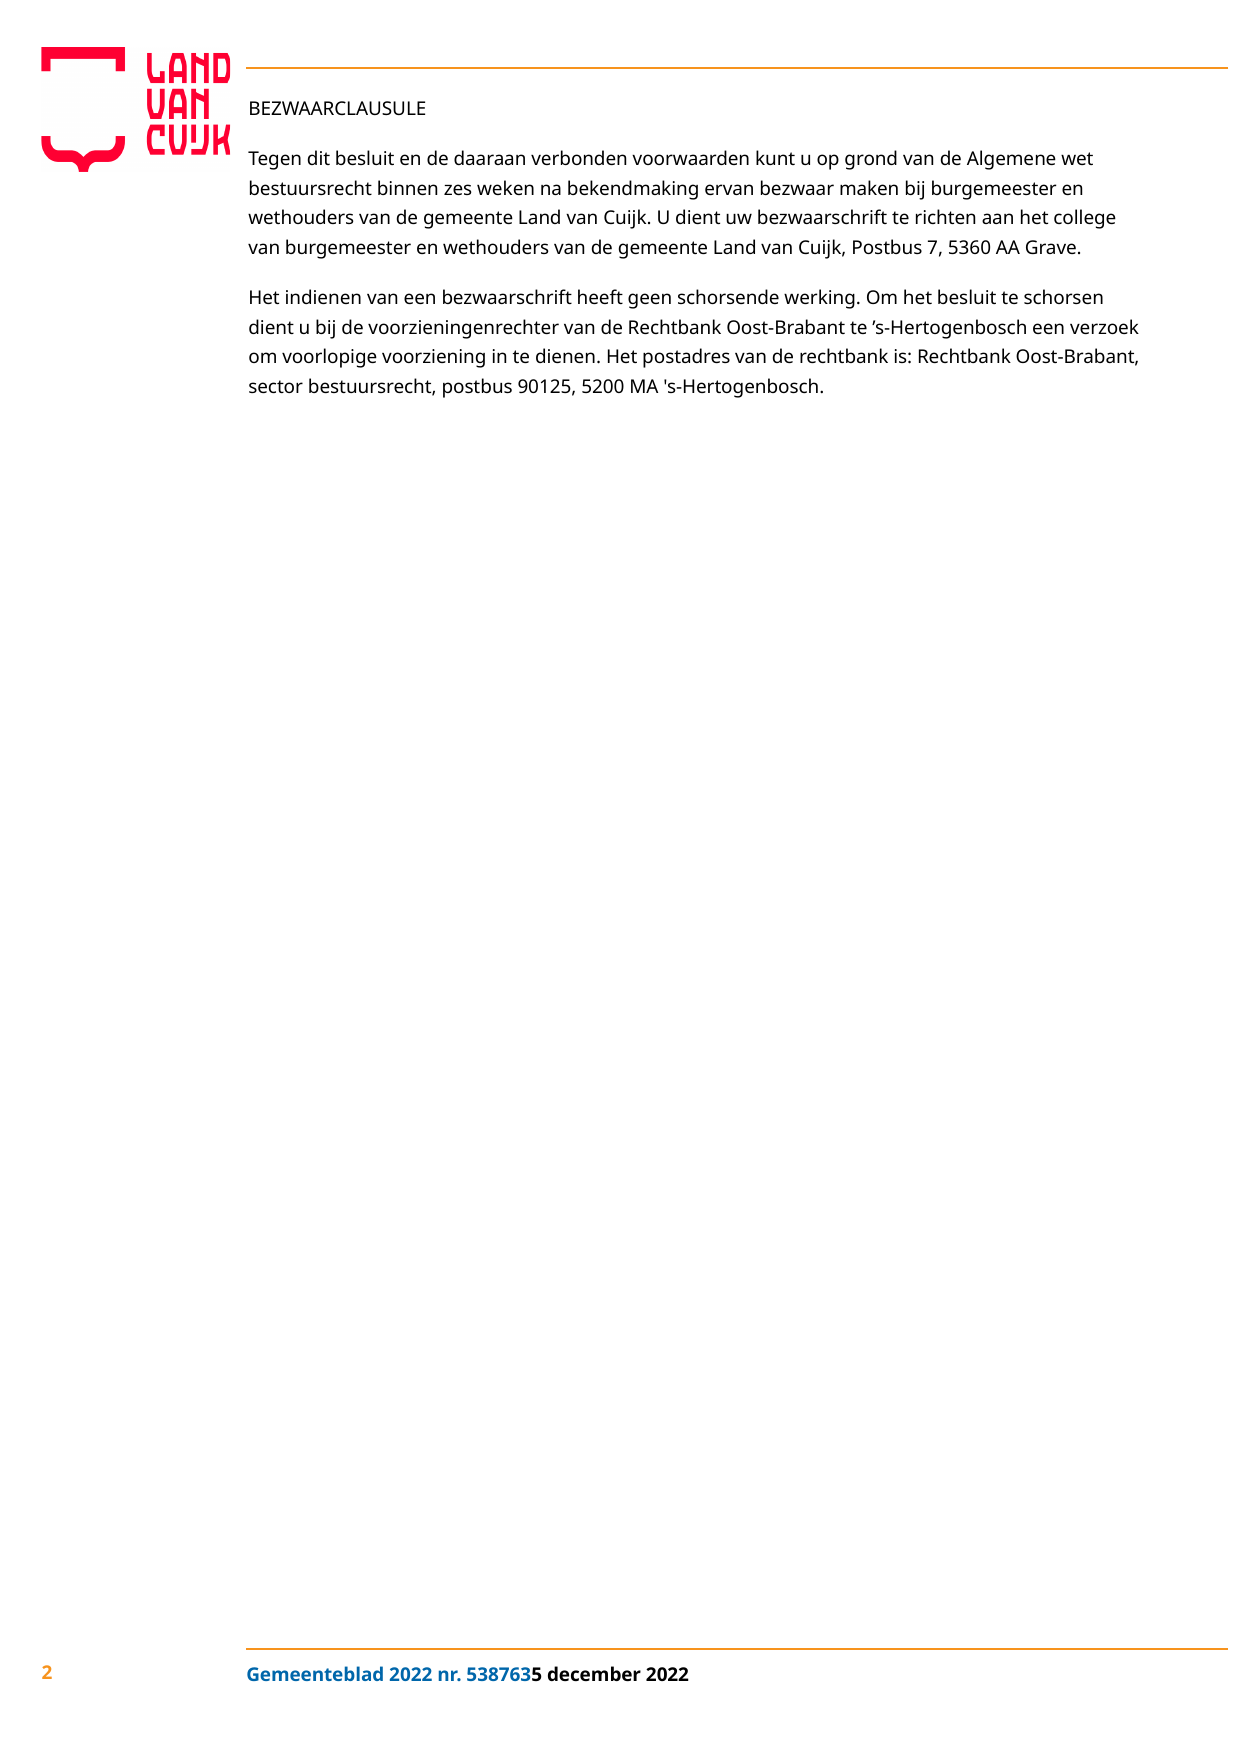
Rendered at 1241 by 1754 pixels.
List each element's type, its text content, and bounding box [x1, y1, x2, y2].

picture [41, 47, 231, 172]
text Het indienen van een bezwaarschrift heeft geen schorsende werking. Om het besluit te schorsen dient u bij de voorzieningenrechter van de Rechtbank Oost-Brabant te ’s-Hertogenbosch een verzoek om voorlopige voorziening in te dienen. Het postadres van de rechtbank is: Rechtbank Oost-Brabant, sector bestuursrecht, postbus 90125, 5200 MA 's-Hertogenbosch. [248, 284, 1152, 399]
text Tegen dit besluit en de daaraan verbonden voorwaarden kunt u op grond van de Algemene wet bestuursrecht binnen zes weken na bekendmaking ervan bezwaar maken bij burgemeester en wethouders van de gemeente Land van Cuijk. U dient uw bezwaarschrift te richten aan het college van burgemeester en wethouders van de gemeente Land van Cuijk, Postbus 7, 5360 AA Grave. [248, 145, 1152, 260]
text BEZWAARCLAUSULE [248, 95, 1152, 121]
